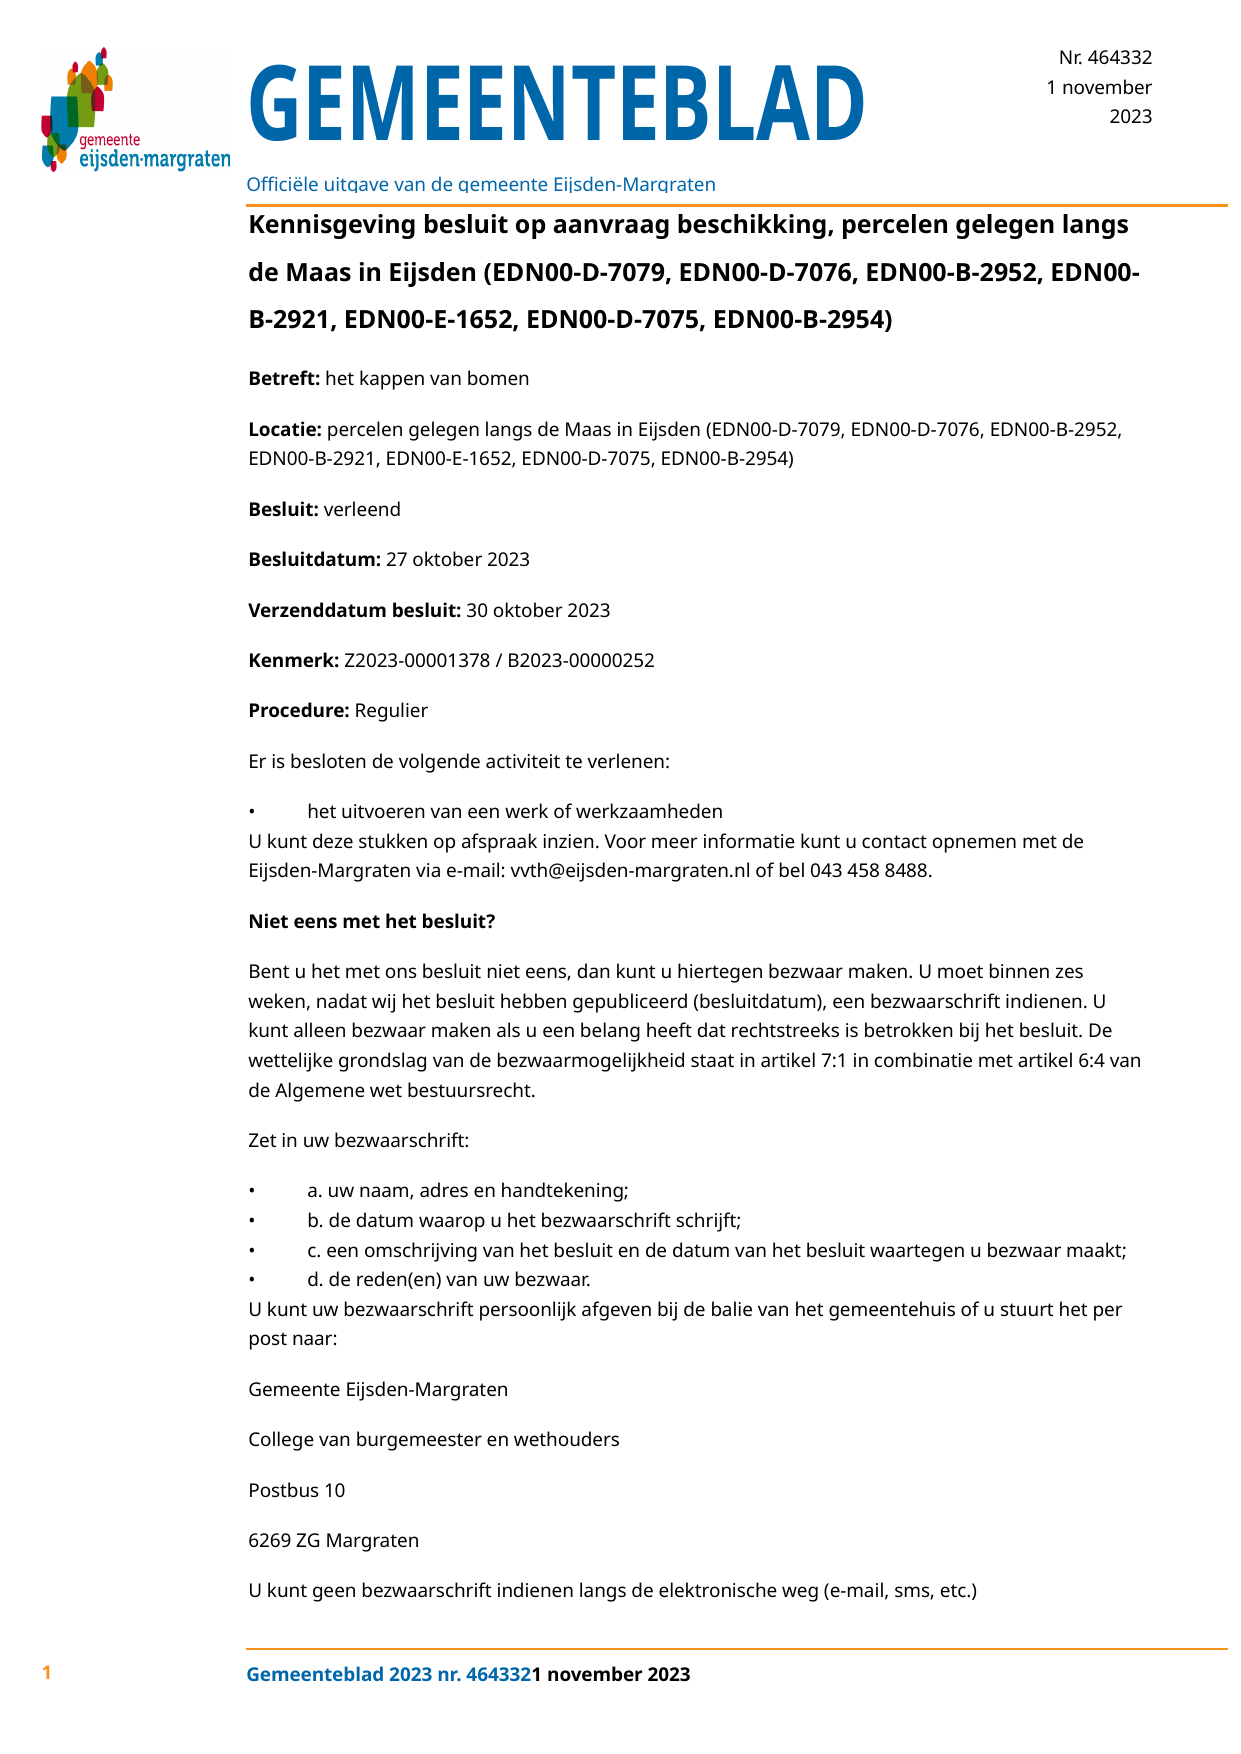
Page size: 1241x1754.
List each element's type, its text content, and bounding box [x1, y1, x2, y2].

text Niet eens met het besluit? [248, 908, 1152, 934]
text Zet in uw bezwaarschrift: [248, 1127, 1152, 1153]
text Bent u het met ons besluit niet eens, dan kunt u hiertegen bezwaar maken. U moet binnen zes weken, nadat wij het besluit hebben gepubliceerd (besluitdatum), een bezwaarschrift indienen. U kunt alleen bezwaar maken als u een belang heeft dat rechtstreeks is betrokken bij het besluit. De wettelijke grondslag van de bezwaarmogelijkheid staat in artikel 7:1 in combinatie met artikel 6:4 van de Algemene wet bestuursrecht. [248, 958, 1152, 1102]
text Besluitdatum: 27 oktober 2023 [248, 546, 1152, 572]
text Er is besloten de volgende activiteit te verlenen: [248, 748, 1152, 774]
text U kunt uw bezwaarschrift persoonlijk afgeven bij de balie van het gemeentehuis of u stuurt het per post naar: [248, 1296, 1152, 1351]
text Procedure: Regulier [248, 698, 1152, 723]
picture [41, 47, 231, 172]
text Besluit: verleend [248, 496, 1152, 522]
text College van burgemeester en wethouders [248, 1426, 1152, 1452]
text 6269 ZG Margraten [248, 1527, 1152, 1553]
list b. de datum waarop u het bezwaarschrift schrijft; [248, 1207, 1152, 1233]
text Betreft: het kappen van bomen [248, 366, 1152, 391]
text Kenmerk: Z2023-00001378 / B2023-00000252 [248, 647, 1152, 673]
text Kennisgeving besluit op aanvraag beschikking, percelen gelegen langs de Maas in Eijsden (EDN00-D-7079, EDN00-D-7076, EDN00-B-2952, EDN00-B-2921, EDN00-E-1652, EDN00-D-7075, EDN00-B-2954) [248, 207, 1152, 336]
list a. uw naam, adres en handtekening; [248, 1178, 1152, 1203]
text Verzenddatum besluit: 30 oktober 2023 [248, 597, 1152, 622]
text Locatie: percelen gelegen langs de Maas in Eijsden (EDN00-D-7079, EDN00-D-7076, EDN00-B-2952, EDN00-B-2921, EDN00-E-1652, EDN00-D-7075, EDN00-B-2954) [248, 416, 1152, 471]
text Gemeente Eijsden-Margraten [248, 1376, 1152, 1402]
text Postbus 10 [248, 1477, 1152, 1502]
text U kunt geen bezwaarschrift indienen langs de elektronische weg (e-mail, sms, etc.) [248, 1578, 1152, 1603]
list d. de reden(en) van uw bezwaar. [248, 1266, 1152, 1292]
text U kunt deze stukken op afspraak inzien. Voor meer informatie kunt u contact opnemen met de Eijsden-Margraten via e-mail: vvth@eijsden-margraten.nl of bel 043 458 8488. [248, 828, 1152, 883]
list het uitvoeren van een werk of werkzaamheden [248, 798, 1152, 824]
list c. een omschrijving van het besluit en de datum van het besluit waartegen u bezwaar maakt; [248, 1237, 1152, 1262]
